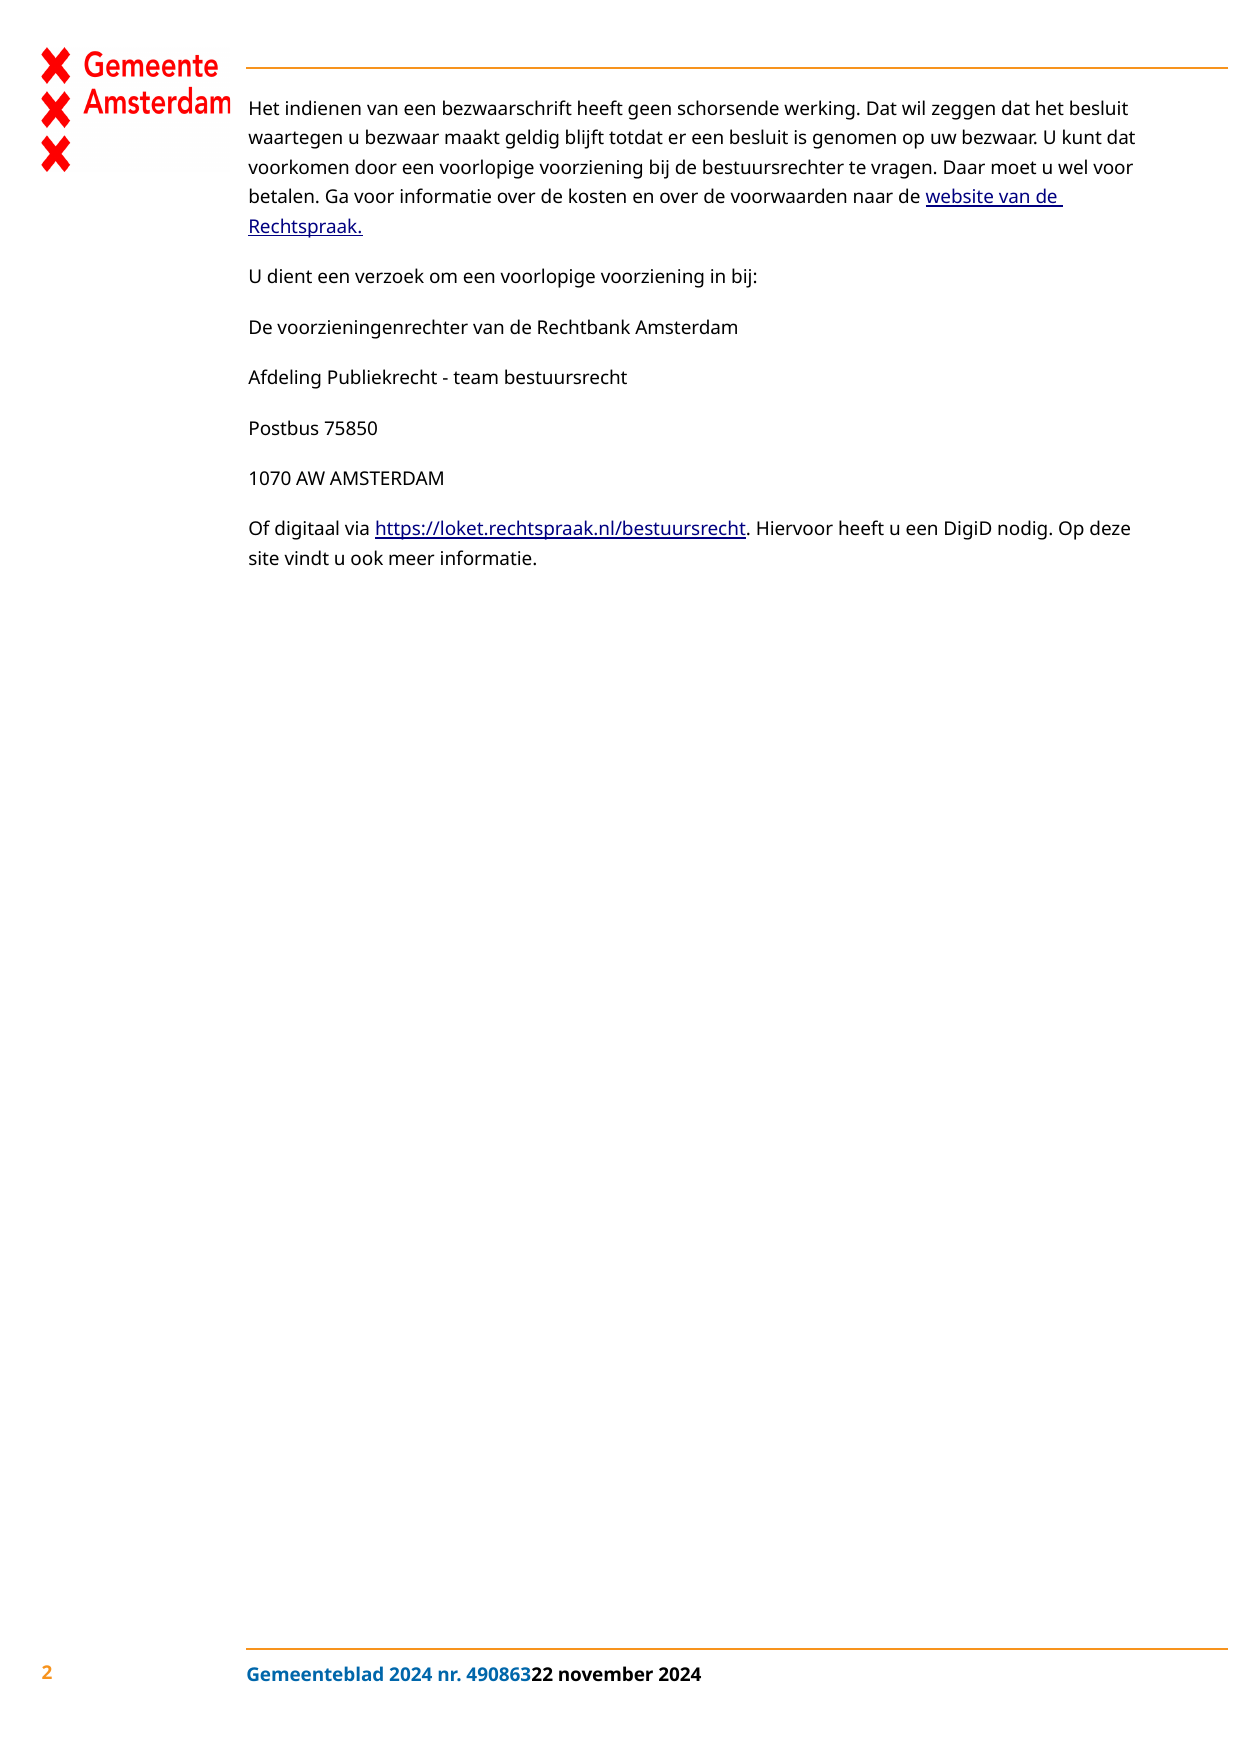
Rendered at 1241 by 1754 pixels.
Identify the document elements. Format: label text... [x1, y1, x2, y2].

picture [41, 47, 231, 172]
text Of digitaal via https://loket.rechtspraak.nl/bestuursrecht. Hiervoor heeft u een DigiD nodig. Op deze site vindt u ook meer informatie. [248, 516, 1152, 571]
text U dient een verzoek om een voorlopige voorziening in bij: [248, 263, 1152, 289]
text 1070 AW AMSTERDAM [248, 465, 1152, 491]
text De voorzieningenrechter van de Rechtbank Amsterdam [248, 314, 1152, 340]
text Postbus 75850 [248, 415, 1152, 441]
text Het indienen van een bezwaarschrift heeft geen schorsende werking. Dat wil zeggen dat het besluit waartegen u bezwaar maakt geldig blijft totdat er een besluit is genomen op uw bezwaar. U kunt dat voorkomen door een voorlopige voorziening bij de bestuursrechter te vragen. Daar moet u wel voor betalen. Ga voor informatie over de kosten en over de voorwaarden naar de website van de Rechtspraak. [248, 95, 1152, 239]
text Afdeling Publiekrecht - team bestuursrecht [248, 364, 1152, 390]
